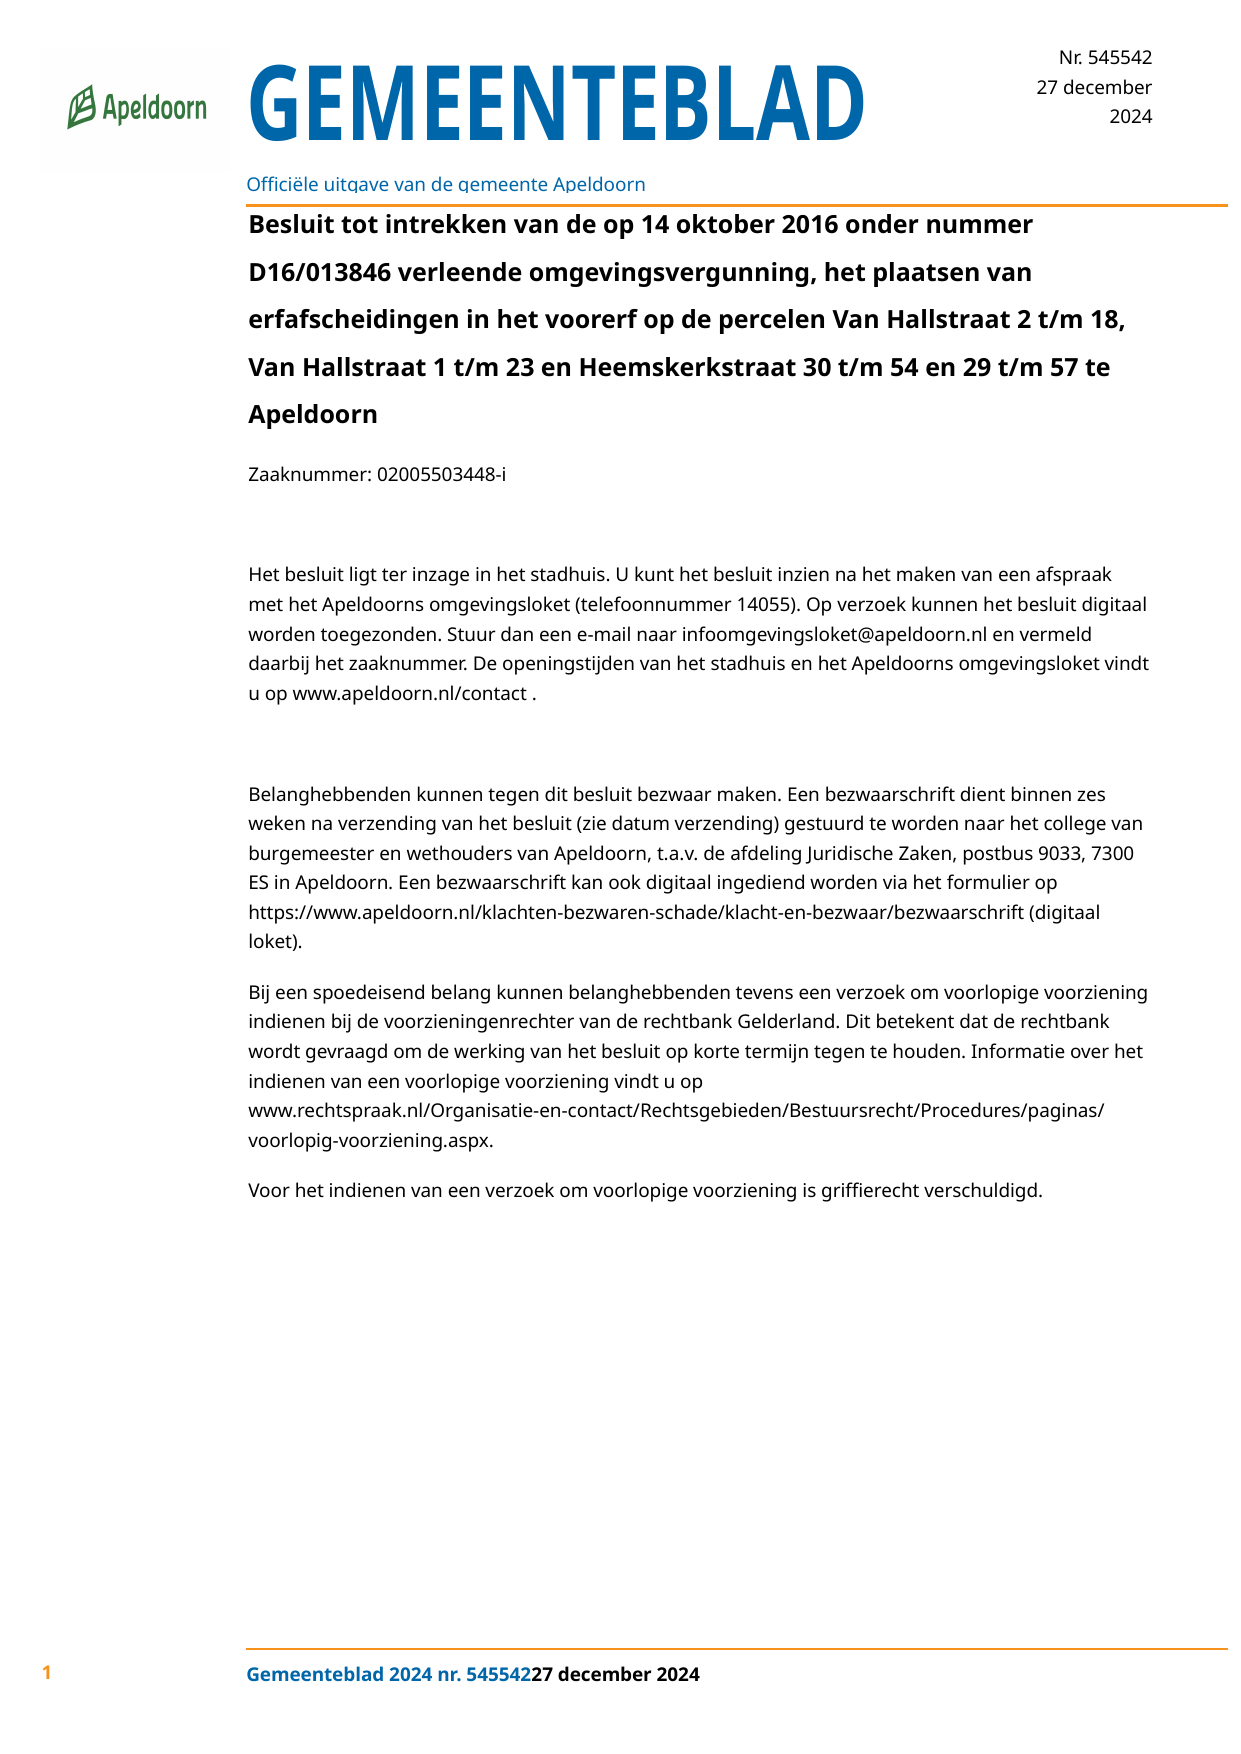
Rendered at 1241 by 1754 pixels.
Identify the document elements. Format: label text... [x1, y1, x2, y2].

text Het besluit ligt ter inzage in het stadhuis. U kunt het besluit inzien na het maken van een afspraak met het Apeldoorns omgevingsloket (telefoonnummer 14055). Op verzoek kunnen het besluit digitaal worden toegezonden. Stuur dan een e-mail naar infoomgevingsloket@apeldoorn.nl en vermeld daarbij het zaaknummer. De openingstijden van het stadhuis en het Apeldoorns omgevingsloket vindt u op www.apeldoorn.nl/contact . [248, 562, 1152, 706]
text Voor het indienen van een verzoek om voorlopige voorziening is griffierecht verschuldigd. [248, 1177, 1152, 1203]
text Belanghebbenden kunnen tegen dit besluit bezwaar maken. Een bezwaarschrift dient binnen zes weken na verzending van het besluit (zie datum verzending) gestuurd te worden naar het college van burgemeester en wethouders van Apeldoorn, t.a.v. de afdeling Juridische Zaken, postbus 9033, 7300 ES in Apeldoorn. Een bezwaarschrift kan ook digitaal ingediend worden via het formulier op https://www.apeldoorn.nl/klachten-bezwaren-schade/klacht-en-bezwaar/bezwaarschrift (digitaal loket). [248, 781, 1152, 954]
picture [41, 47, 231, 172]
text Besluit tot intrekken van de op 14 oktober 2016 onder nummer D16/013846 verleende omgevingsvergunning, het plaatsen van erfafscheidingen in het voorerf op de percelen Van Hallstraat 2 t/m 18, Van Hallstraat 1 t/m 23 en Heemskerkstraat 30 t/m 54 en 29 t/m 57 te Apeldoorn [248, 207, 1152, 431]
text Zaaknummer: 02005503448-i [248, 461, 1152, 486]
text Bij een spoedeisend belang kunnen belanghebbenden tevens een verzoek om voorlopige voorziening indienen bij de voorzieningenrechter van de rechtbank Gelderland. Dit betekent dat de rechtbank wordt gevraagd om de werking van het besluit op korte termijn tegen te houden. Informatie over het indienen van een voorlopige voorziening vindt u op www.rechtspraak.nl/Organisatie-en-contact/Rechtsgebieden/Bestuursrecht/Procedures/paginas/voorlopig-voorziening.aspx. [248, 979, 1152, 1153]
